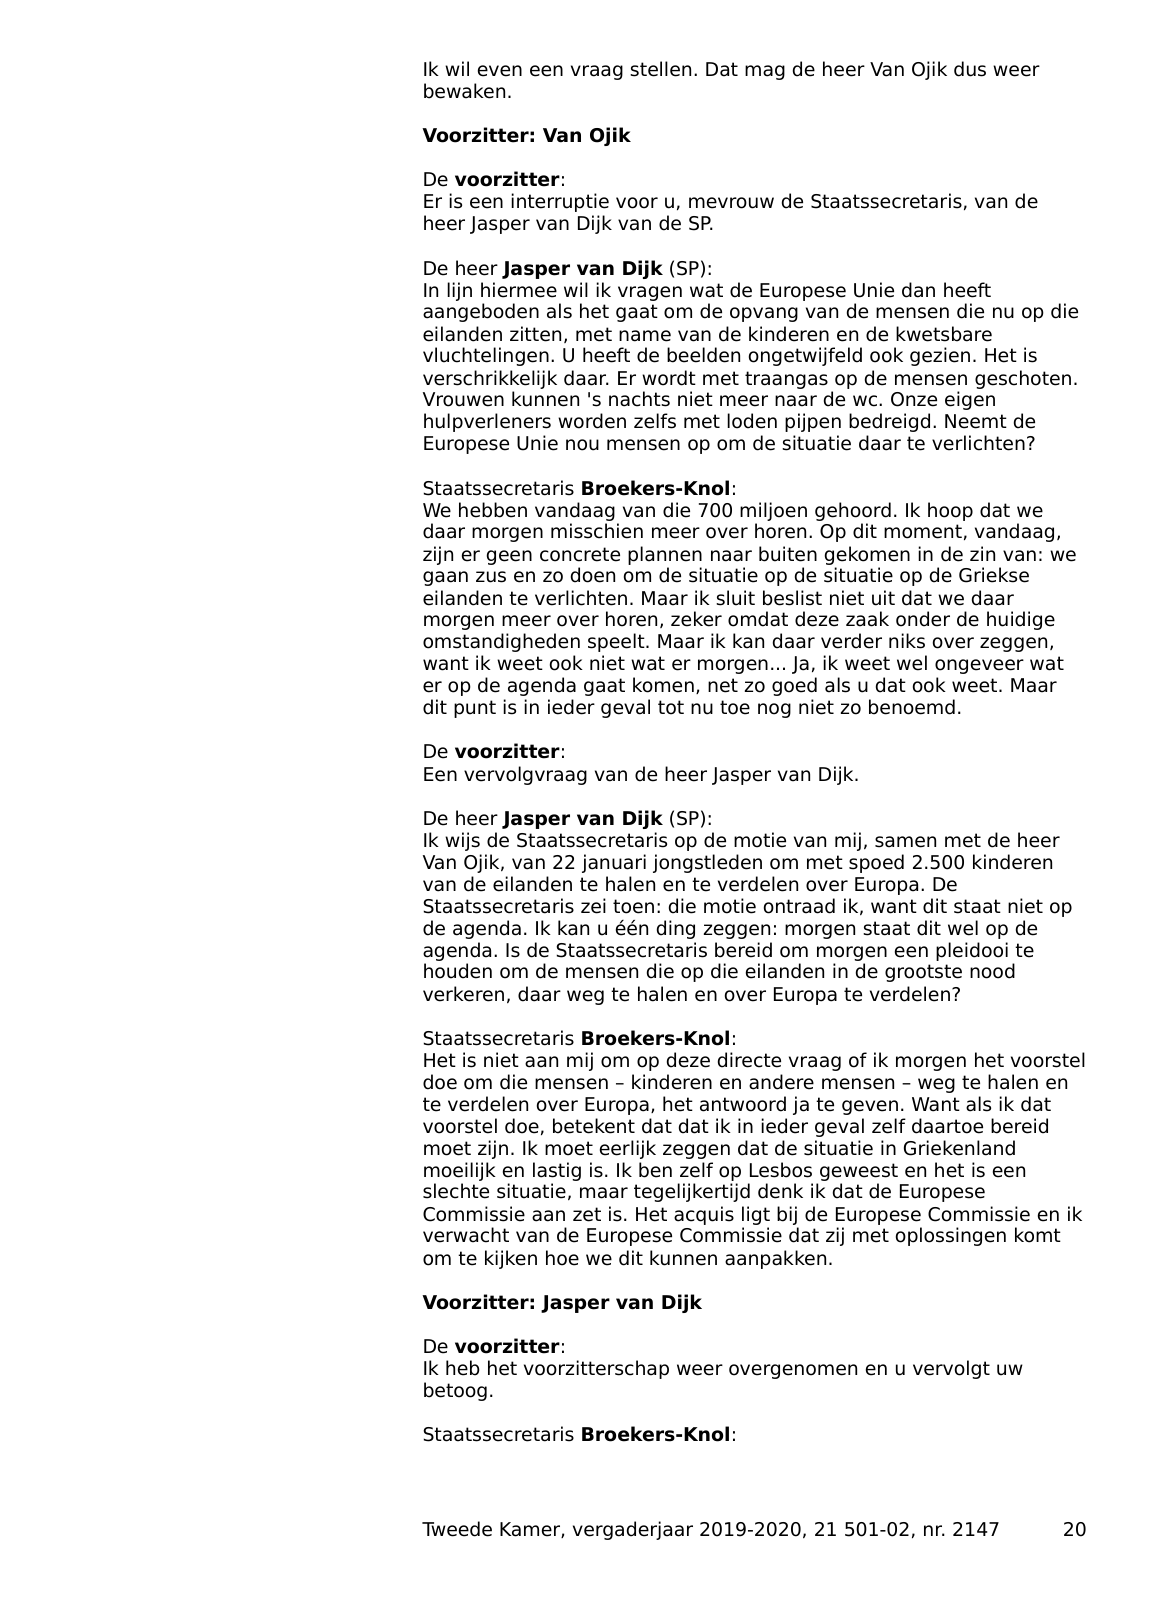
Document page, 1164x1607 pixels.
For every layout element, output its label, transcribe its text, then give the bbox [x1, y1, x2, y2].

text Staatssecretaris Broekers-Knol: [422, 1424, 1087, 1446]
text In lijn hiermee wil ik vragen wat de Europese Unie dan heeft aangeboden als het gaat om de opvang van de mensen die nu op die eilanden zitten, met name van de kinderen en de kwetsbare vluchtelingen. U heeft de beelden ongetwijfeld ook gezien. Het is verschrikkelijk daar. Er wordt met traangas op de mensen geschoten. Vrouwen kunnen 's nachts niet meer naar de wc. Onze eigen hulpverleners worden zelfs met loden pijpen bedreigd. Neemt de Europese Unie nou mensen op om de situatie daar te verlichten? [422, 279, 1087, 455]
subtitle Voorzitter: Jasper van Dijk [422, 1292, 1087, 1313]
text De voorzitter: [422, 169, 1087, 191]
text Ik wil even een vraag stellen. Dat mag de heer Van Ojik dus weer bewaken. [422, 59, 1087, 103]
subtitle Voorzitter: Van Ojik [422, 125, 1087, 147]
text Staatssecretaris Broekers-Knol: [422, 477, 1087, 499]
text Ik heb het voorzitterschap weer overgenomen en u vervolgt uw betoog. [422, 1358, 1087, 1402]
text Het is niet aan mij om op deze directe vraag of ik morgen het voorstel doe om die mensen – kinderen en andere mensen – weg te halen en te verdelen over Europa, het antwoord ja te geven. Want als ik dat voorstel doe, betekent dat dat ik in ieder geval zelf daartoe bereid moet zijn. Ik moet eerlijk zeggen dat de situatie in Griekenland moeilijk en lastig is. Ik ben zelf op Lesbos geweest en het is een slechte situatie, maar tegelijkertijd denk ik dat de Europese Commissie aan zet is. Het acquis ligt bij de Europese Commissie en ik verwacht van de Europese Commissie dat zij met oplossingen komt om te kijken hoe we dit kunnen aanpakken. [422, 1049, 1087, 1269]
text Een vervolgvraag van de heer Jasper van Dijk. [422, 763, 1087, 785]
text De voorzitter: [422, 741, 1087, 763]
text De heer Jasper van Dijk (SP): [422, 808, 1087, 829]
text We hebben vandaag van die 700 miljoen gehoord. Ik hoop dat we daar morgen misschien meer over horen. Op dit moment, vandaag, zijn er geen concrete plannen naar buiten gekomen in de zin van: we gaan zus en zo doen om de situatie op de situatie op de Griekse eilanden te verlichten. Maar ik sluit beslist niet uit dat we daar morgen meer over horen, zeker omdat deze zaak onder de huidige omstandigheden speelt. Maar ik kan daar verder niks over zeggen, want ik weet ook niet wat er morgen... Ja, ik weet wel ongeveer wat er op de agenda gaat komen, net zo goed als u dat ook weet. Maar dit punt is in ieder geval tot nu toe nog niet zo benoemd. [422, 499, 1087, 719]
text Staatssecretaris Broekers-Knol: [422, 1028, 1087, 1049]
text De voorzitter: [422, 1336, 1087, 1358]
text Er is een interruptie voor u, mevrouw de Staatssecretaris, van de heer Jasper van Dijk van de SP. [422, 191, 1087, 235]
text Ik wijs de Staatssecretaris op de motie van mij, samen met de heer Van Ojik, van 22 januari jongstleden om met spoed 2.500 kinderen van de eilanden te halen en te verdelen over Europa. De Staatssecretaris zei toen: die motie ontraad ik, want dit staat niet op de agenda. Ik kan u één ding zeggen: morgen staat dit wel op de agenda. Is de Staatssecretaris bereid om morgen een pleidooi te houden om de mensen die op die eilanden in de grootste nood verkeren, daar weg te halen en over Europa te verdelen? [422, 829, 1087, 1005]
text De heer Jasper van Dijk (SP): [422, 257, 1087, 279]
